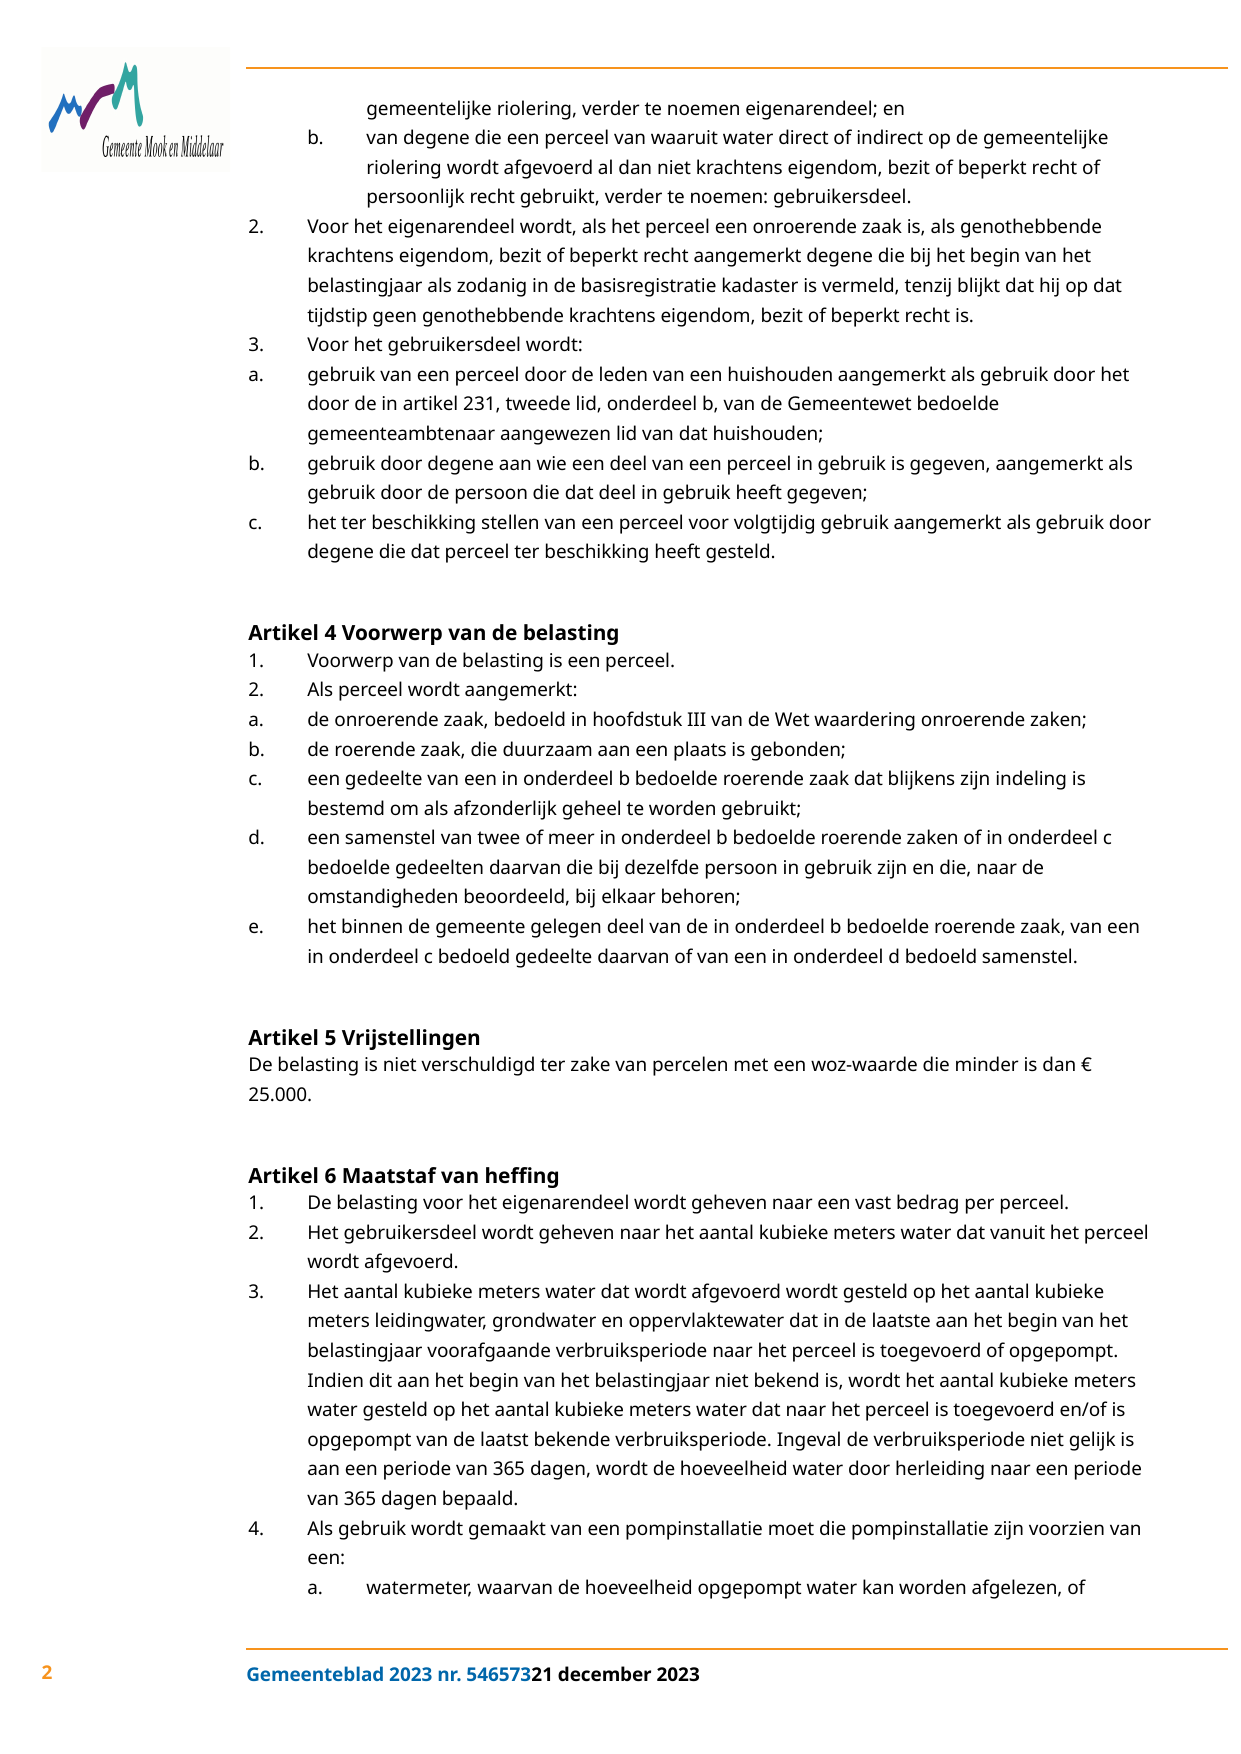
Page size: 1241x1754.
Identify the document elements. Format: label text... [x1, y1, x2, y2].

list een gedeelte van een in onderdeel b bedoelde roerende zaak dat blijkens zijn indeling is bestemd om als afzonderlijk geheel te worden gebruikt; [248, 765, 1152, 821]
list gebruik door degene aan wie een deel van een perceel in gebruik is gegeven, aangemerkt als gebruik door de persoon die dat deel in gebruik heeft gegeven; [248, 450, 1152, 505]
text De belasting is niet verschuldigd ter zake van percelen met een woz-waarde die minder is dan € 25.000. [248, 1051, 1152, 1107]
list De belasting voor het eigenarendeel wordt geheven naar een vast bedrag per perceel. [248, 1189, 1152, 1215]
list gemeentelijke riolering, verder te noemen eigenarendeel; en [307, 95, 1152, 121]
list de onroerende zaak, bedoeld in hoofdstuk III van de Wet waardering onroerende zaken; [248, 706, 1152, 732]
list watermeter, waarvan de hoeveelheid opgepompt water kan worden afgelezen, of [307, 1574, 1152, 1599]
list Als gebruik wordt gemaakt van een pompinstallatie moet die pompinstallatie zijn voorzien van een: [248, 1515, 1152, 1570]
list de roerende zaak, die duurzaam aan een plaats is gebonden; [248, 736, 1152, 761]
list Als perceel wordt aangemerkt: [248, 677, 1152, 702]
list van degene die een perceel van waaruit water direct of indirect op de gemeentelijke riolering wordt afgevoerd al dan niet krachtens eigendom, bezit of beperkt recht of persoonlijk recht gebruikt, verder te noemen: gebruikersdeel. [307, 124, 1152, 209]
text Artikel 5 Vrijstellingen [248, 1023, 1152, 1051]
list Het gebruikersdeel wordt geheven naar het aantal kubieke meters water dat vanuit het perceel wordt afgevoerd. [248, 1219, 1152, 1274]
list Voor het eigenarendeel wordt, als het perceel een onroerende zaak is, als genothebbende krachtens eigendom, bezit of beperkt recht aangemerkt degene die bij het begin van het belastingjaar als zodanig in de basisregistratie kadaster is vermeld, tenzij blijkt dat hij op dat tijdstip geen genothebbende krachtens eigendom, bezit of beperkt recht is. [248, 213, 1152, 328]
text Artikel 6 Maatstaf van heffing [248, 1161, 1152, 1189]
list het binnen de gemeente gelegen deel van de in onderdeel b bedoelde roerende zaak, van een in onderdeel c bedoeld gedeelte daarvan of van een in onderdeel d bedoeld samenstel. [248, 913, 1152, 968]
text Artikel 4 Voorwerp van de belasting [248, 618, 1152, 647]
list Voorwerp van de belasting is een perceel. [248, 647, 1152, 673]
picture [41, 47, 231, 172]
list Het aantal kubieke meters water dat wordt afgevoerd wordt gesteld op het aantal kubieke meters leidingwater, grondwater en oppervlaktewater dat in de laatste aan het begin van het belastingjaar voorafgaande verbruiksperiode naar het perceel is toegevoerd of opgepompt. Indien dit aan het begin van het belastingjaar niet bekend is, wordt het aantal kubieke meters water gesteld op het aantal kubieke meters water dat naar het perceel is toegevoerd en/of is opgepompt van de laatst bekende verbruiksperiode. Ingeval de verbruiksperiode niet gelijk is aan een periode van 365 dagen, wordt de hoeveelheid water door herleiding naar een periode van 365 dagen bepaald. [248, 1278, 1152, 1511]
list een samenstel van twee of meer in onderdeel b bedoelde roerende zaken of in onderdeel c bedoelde gedeelten daarvan die bij dezelfde persoon in gebruik zijn en die, naar de omstandigheden beoordeeld, bij elkaar behoren; [248, 824, 1152, 909]
list gebruik van een perceel door de leden van een huishouden aangemerkt als gebruik door het door de in artikel 231, tweede lid, onderdeel b, van de Gemeentewet bedoelde gemeenteambtenaar aangewezen lid van dat huishouden; [248, 361, 1152, 446]
list het ter beschikking stellen van een perceel voor volgtijdig gebruik aangemerkt als gebruik door degene die dat perceel ter beschikking heeft gesteld. [248, 509, 1152, 564]
list Voor het gebruikersdeel wordt: [248, 331, 1152, 357]
